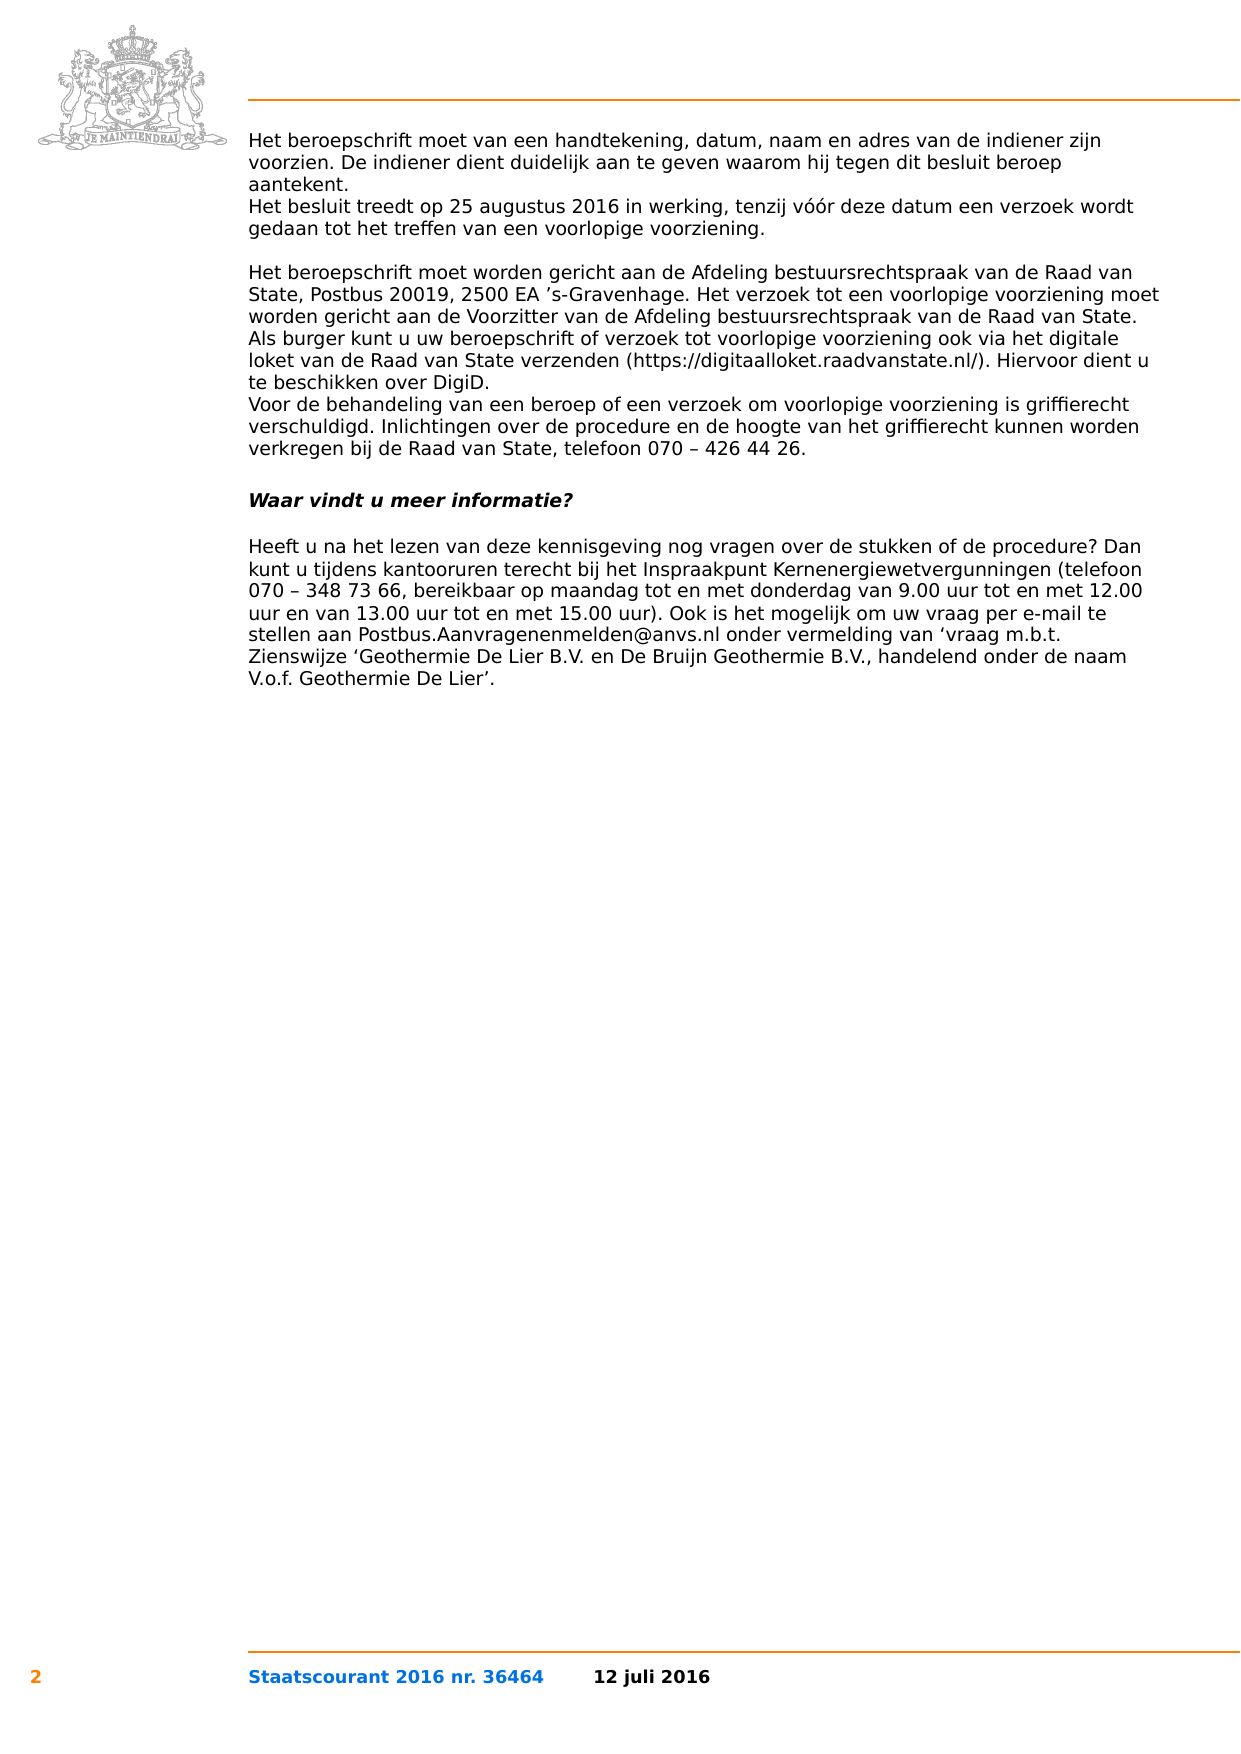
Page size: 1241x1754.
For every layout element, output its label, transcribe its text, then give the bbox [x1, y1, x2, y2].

subtitle Waar vindt u meer informatie? [248, 489, 1163, 511]
picture [38, 25, 227, 150]
text Heeft u na het lezen van deze kennisgeving nog vragen over de stukken of de procedure? Dan kunt u tijdens kantooruren terecht bij het Inspraakpunt Kernenergiewetvergunningen (telefoon 070 – 348 73 66, bereikbaar op maandag tot en met donderdag van 9.00 uur tot en met 12.00 uur en van 13.00 uur tot en met 15.00 uur). Ook is het mogelijk om uw vraag per e-mail te stellen aan Postbus.Aanvragenenmelden@anvs.nl onder vermelding van ‘vraag m.b.t. Zienswijze ‘Geothermie De Lier B.V. en De Bruijn Geothermie B.V., handelend onder de naam V.o.f. Geothermie De Lier’. [248, 536, 1163, 690]
text Voor de behandeling van een beroep of een verzoek om voorlopige voorziening is griffierecht verschuldigd. Inlichtingen over de procedure en de hoogte van het griffierecht kunnen worden verkregen bij de Raad van State, telefoon 070 – 426 44 26. [248, 393, 1163, 459]
text Het besluit treedt op 25 augustus 2016 in werking, tenzij vóór deze datum een verzoek wordt gedaan tot het treffen van een voorlopige voorziening. [248, 196, 1163, 240]
text Het beroepschrift moet van een handtekening, datum, naam en adres van de indiener zijn voorzien. De indiener dient duidelijk aan te geven waarom hij tegen dit besluit beroep aantekent. [248, 130, 1163, 196]
text Het beroepschrift moet worden gericht aan de Afdeling bestuursrechtspraak van de Raad van State, Postbus 20019, 2500 EA ’s-Gravenhage. Het verzoek tot een voorlopige voorziening moet worden gericht aan de Voorzitter van de Afdeling bestuursrechtspraak van de Raad van State. Als burger kunt u uw beroepschrift of verzoek tot voorlopige voorziening ook via het digitale loket van de Raad van State verzenden (https://digitaalloket.raadvanstate.nl/). Hiervoor dient u te beschikken over DigiD. [248, 262, 1163, 393]
